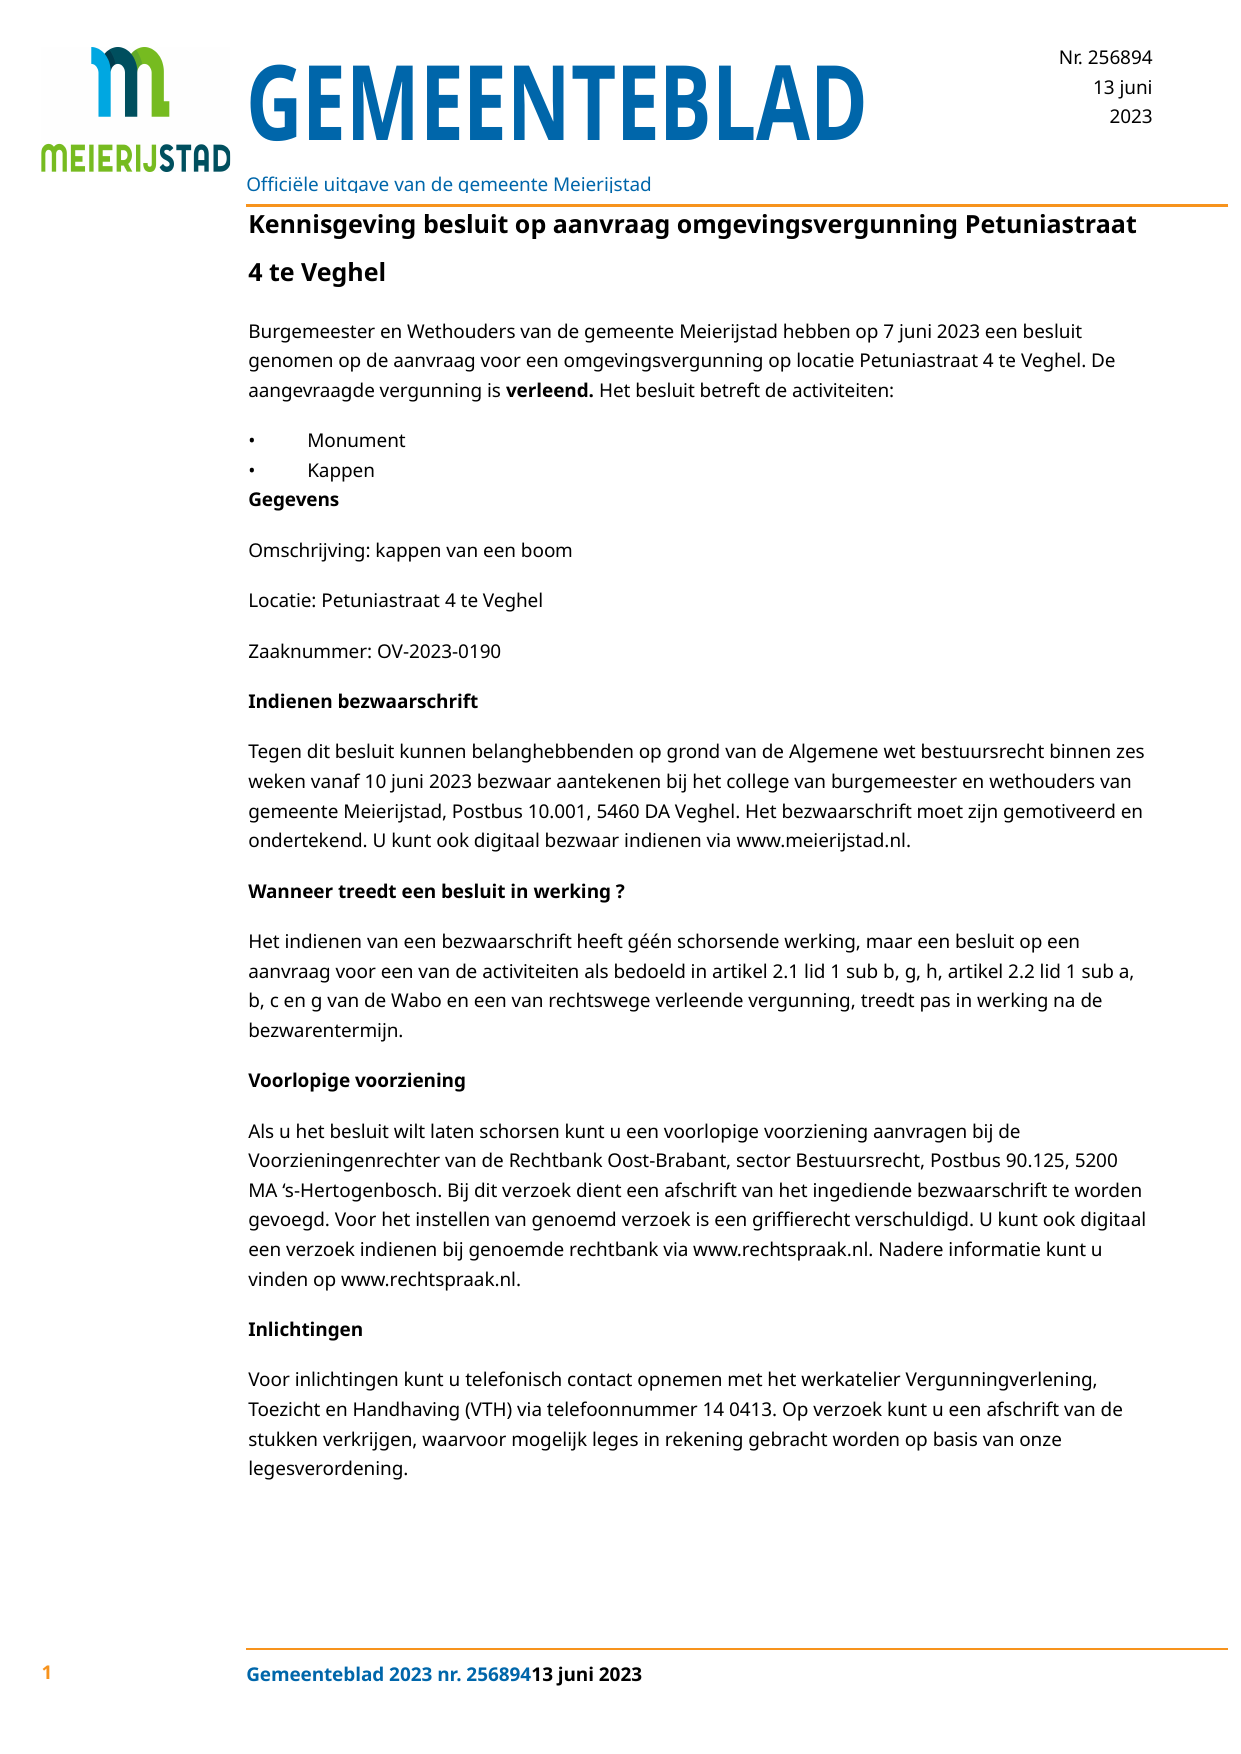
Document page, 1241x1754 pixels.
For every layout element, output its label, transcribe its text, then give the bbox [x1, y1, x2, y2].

text Zaaknummer: OV-2023-0190 [248, 638, 1152, 664]
text Inlichtingen [248, 1316, 1152, 1342]
text Kennisgeving besluit op aanvraag omgevingsvergunning Petuniastraat 4 te Veghel [248, 207, 1152, 288]
text Tegen dit besluit kunnen belanghebbenden op grond van de Algemene wet bestuursrecht binnen zes weken vanaf 10 juni 2023 bezwaar aantekenen bij het college van burgemeester en wethouders van gemeente Meierijstad, Postbus 10.001, 5460 DA Veghel. Het bezwaarschrift moet zijn gemotiveerd en ondertekend. U kunt ook digitaal bezwaar indienen via www.meierijstad.nl. [248, 739, 1152, 853]
text Gegevens [248, 487, 1152, 512]
text Omschrijving: kappen van een boom [248, 537, 1152, 563]
text Als u het besluit wilt laten schorsen kunt u een voorlopige voorziening aanvragen bij de Voorzieningenrechter van de Rechtbank Oost-Brabant, sector Bestuursrecht, Postbus 90.125, 5200 MA ‘s-Hertogenbosch. Bij dit verzoek dient een afschrift van het ingediende bezwaarschrift te worden gevoegd. Voor het instellen van genoemd verzoek is een griffierecht verschuldigd. U kunt ook digitaal een verzoek indienen bij genoemde rechtbank via www.rechtspraak.nl. Nadere informatie kunt u vinden op www.rechtspraak.nl. [248, 1118, 1152, 1292]
text Burgemeester en Wethouders van de gemeente Meierijstad hebben op 7 juni 2023 een besluit genomen op de aanvraag voor een omgevingsvergunning op locatie Petuniastraat 4 te Veghel. De aangevraagde vergunning is verleend. Het besluit betreft de activiteiten: [248, 318, 1152, 403]
list Monument [248, 427, 1152, 453]
picture [41, 47, 231, 172]
text Indienen bezwaarschrift [248, 688, 1152, 714]
text Voor inlichtingen kunt u telefonisch contact opnemen met het werkatelier Vergunningverlening, Toezicht en Handhaving (VTH) via telefoonnummer 14 0413. Op verzoek kunt u een afschrift van de stukken verkrijgen, waarvoor mogelijk leges in rekening gebracht worden op basis van onze legesverordening. [248, 1367, 1152, 1481]
text Het indienen van een bezwaarschrift heeft géén schorsende werking, maar een besluit op een aanvraag voor een van de activiteiten als bedoeld in artikel 2.1 lid 1 sub b, g, h, artikel 2.2 lid 1 sub a, b, c en g van de Wabo en een van rechtswege verleende vergunning, treedt pas in werking na de bezwarentermijn. [248, 928, 1152, 1043]
text Locatie: Petuniastraat 4 te Veghel [248, 587, 1152, 613]
text Voorlopige voorziening [248, 1067, 1152, 1093]
list Kappen [248, 457, 1152, 483]
text Wanneer treedt een besluit in werking ? [248, 878, 1152, 904]
